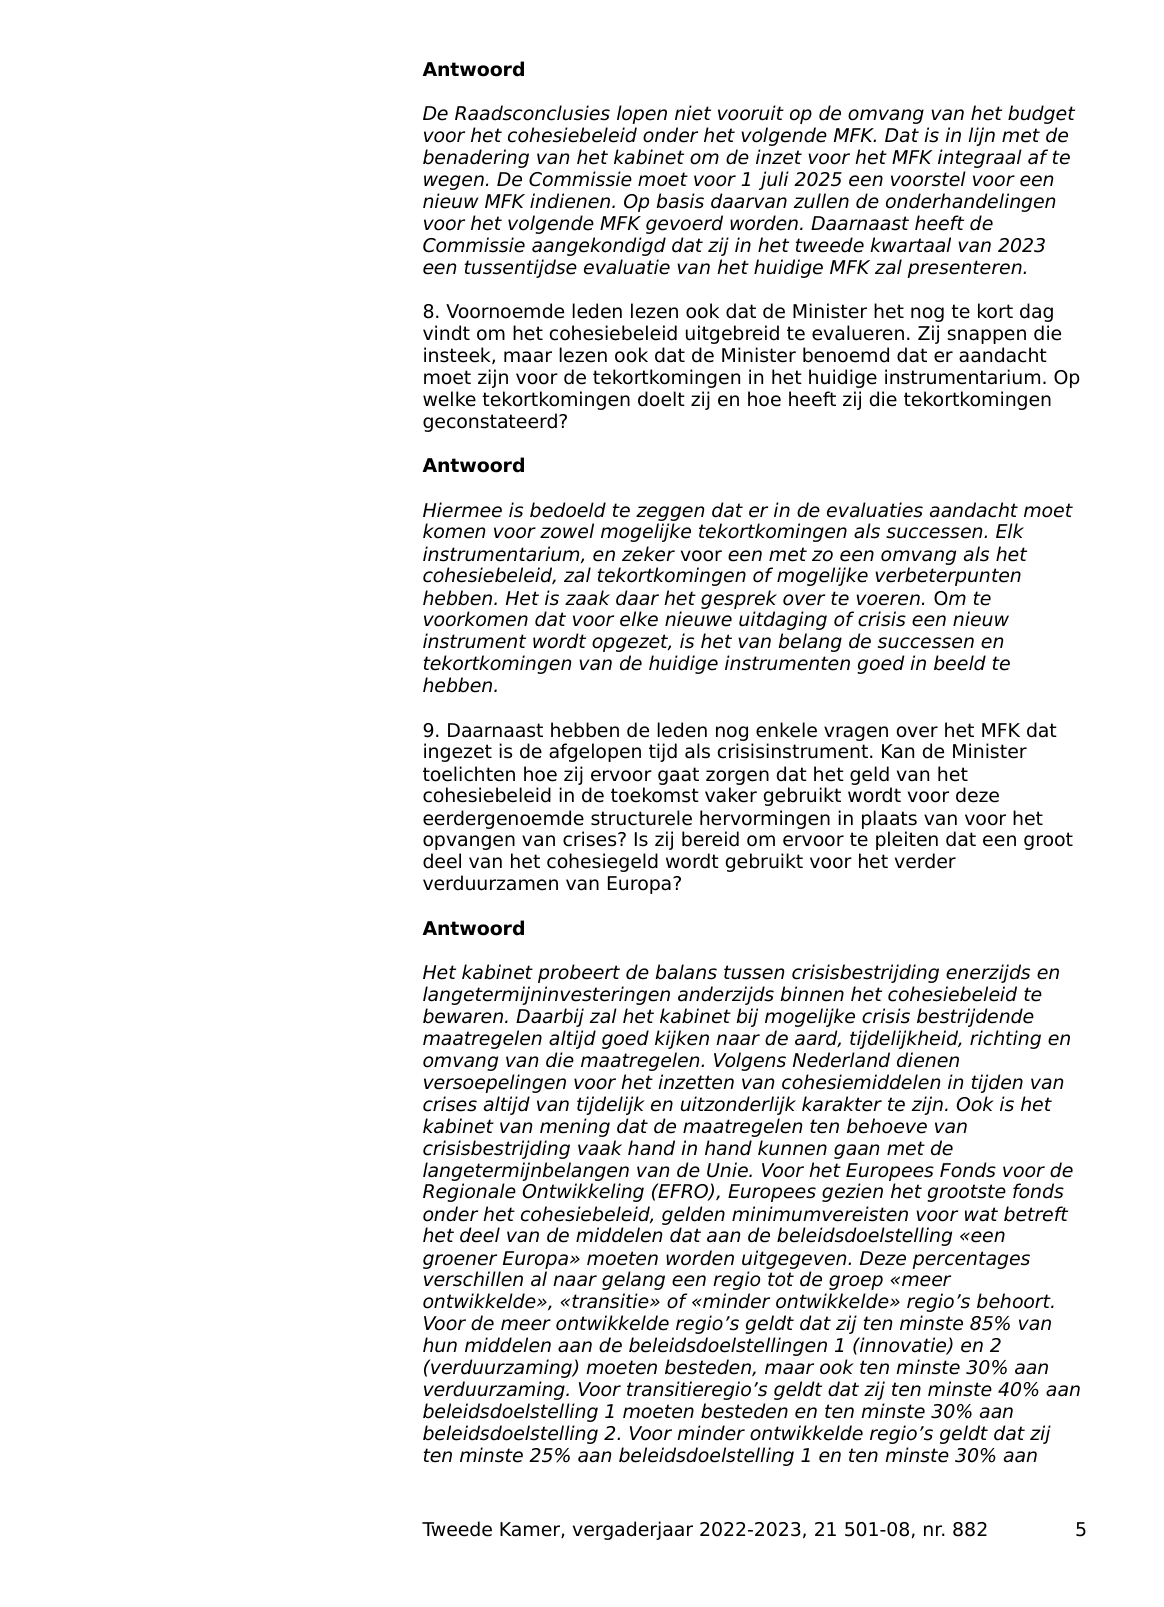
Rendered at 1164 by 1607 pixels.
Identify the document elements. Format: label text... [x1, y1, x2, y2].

text Hiermee is bedoeld te zeggen dat er in de evaluaties aandacht moet komen voor zowel mogelijke tekortkomingen als successen. Elk instrumentarium, en zeker voor een met zo een omvang als het cohesiebeleid, zal tekortkomingen of mogelijke verbeterpunten hebben. Het is zaak daar het gesprek over te voeren. Om te voorkomen dat voor elke nieuwe uitdaging of crisis een nieuw instrument wordt opgezet, is het van belang de successen en tekortkomingen van de huidige instrumenten goed in beeld te hebben. [422, 499, 1087, 697]
text Het kabinet probeert de balans tussen crisisbestrijding enerzijds en langetermijninvesteringen anderzijds binnen het cohesiebeleid te bewaren. Daarbij zal het kabinet bij mogelijke crisis bestrijdende maatregelen altijd goed kijken naar de aard, tijdelijkheid, richting en omvang van die maatregelen. Volgens Nederland dienen versoepelingen voor het inzetten van cohesiemiddelen in tijden van crises altijd van tijdelijk en uitzonderlijk karakter te zijn. Ook is het kabinet van mening dat de maatregelen ten behoeve van crisisbestrijding vaak hand in hand kunnen gaan met de langetermijnbelangen van de Unie. Voor het Europees Fonds voor de Regionale Ontwikkeling (EFRO), Europees gezien het grootste fonds onder het cohesiebeleid, gelden minimumvereisten voor wat betreft het deel van de middelen dat aan de beleidsdoelstelling «een groener Europa» moeten worden uitgegeven. Deze percentages verschillen al naar gelang een regio tot de groep «meer ontwikkelde», «transitie» of «minder ontwikkelde» regio’s behoort. Voor de meer ontwikkelde regio’s geldt dat zij ten minste 85% van hun middelen aan de beleidsdoelstellingen 1 (innovatie) en 2 (verduurzaming) moeten besteden, maar ook ten minste 30% aan verduurzaming. Voor transitieregio’s geldt dat zij ten minste 40% aan beleidsdoelstelling 1 moeten besteden en ten minste 30% aan beleidsdoelstelling 2. Voor minder ontwikkelde regio’s geldt dat zij ten minste 25% aan beleidsdoelstelling 1 en ten minste 30% aan [422, 962, 1087, 1467]
text 8. Voornoemde leden lezen ook dat de Minister het nog te kort dag vindt om het cohesiebeleid uitgebreid te evalueren. Zij snappen die insteek, maar lezen ook dat de Minister benoemd dat er aandacht moet zijn voor de tekortkomingen in het huidige instrumentarium. Op welke tekortkomingen doelt zij en hoe heeft zij die tekortkomingen geconstateerd? [422, 301, 1087, 433]
subtitle Antwoord [422, 455, 1087, 477]
subtitle Antwoord [422, 917, 1087, 939]
text De Raadsconclusies lopen niet vooruit op de omvang van het budget voor het cohesiebeleid onder het volgende MFK. Dat is in lijn met de benadering van het kabinet om de inzet voor het MFK integraal af te wegen. De Commissie moet voor 1 juli 2025 een voorstel voor een nieuw MFK indienen. Op basis daarvan zullen de onderhandelingen voor het volgende MFK gevoerd worden. Daarnaast heeft de Commissie aangekondigd dat zij in het tweede kwartaal van 2023 een tussentijdse evaluatie van het huidige MFK zal presenteren. [422, 103, 1087, 279]
text 9. Daarnaast hebben de leden nog enkele vragen over het MFK dat ingezet is de afgelopen tijd als crisisinstrument. Kan de Minister toelichten hoe zij ervoor gaat zorgen dat het geld van het cohesiebeleid in de toekomst vaker gebruikt wordt voor deze eerdergenoemde structurele hervormingen in plaats van voor het opvangen van crises? Is zij bereid om ervoor te pleiten dat een groot deel van het cohesiegeld wordt gebruikt voor het verder verduurzamen van Europa? [422, 719, 1087, 895]
subtitle Antwoord [422, 59, 1087, 81]
